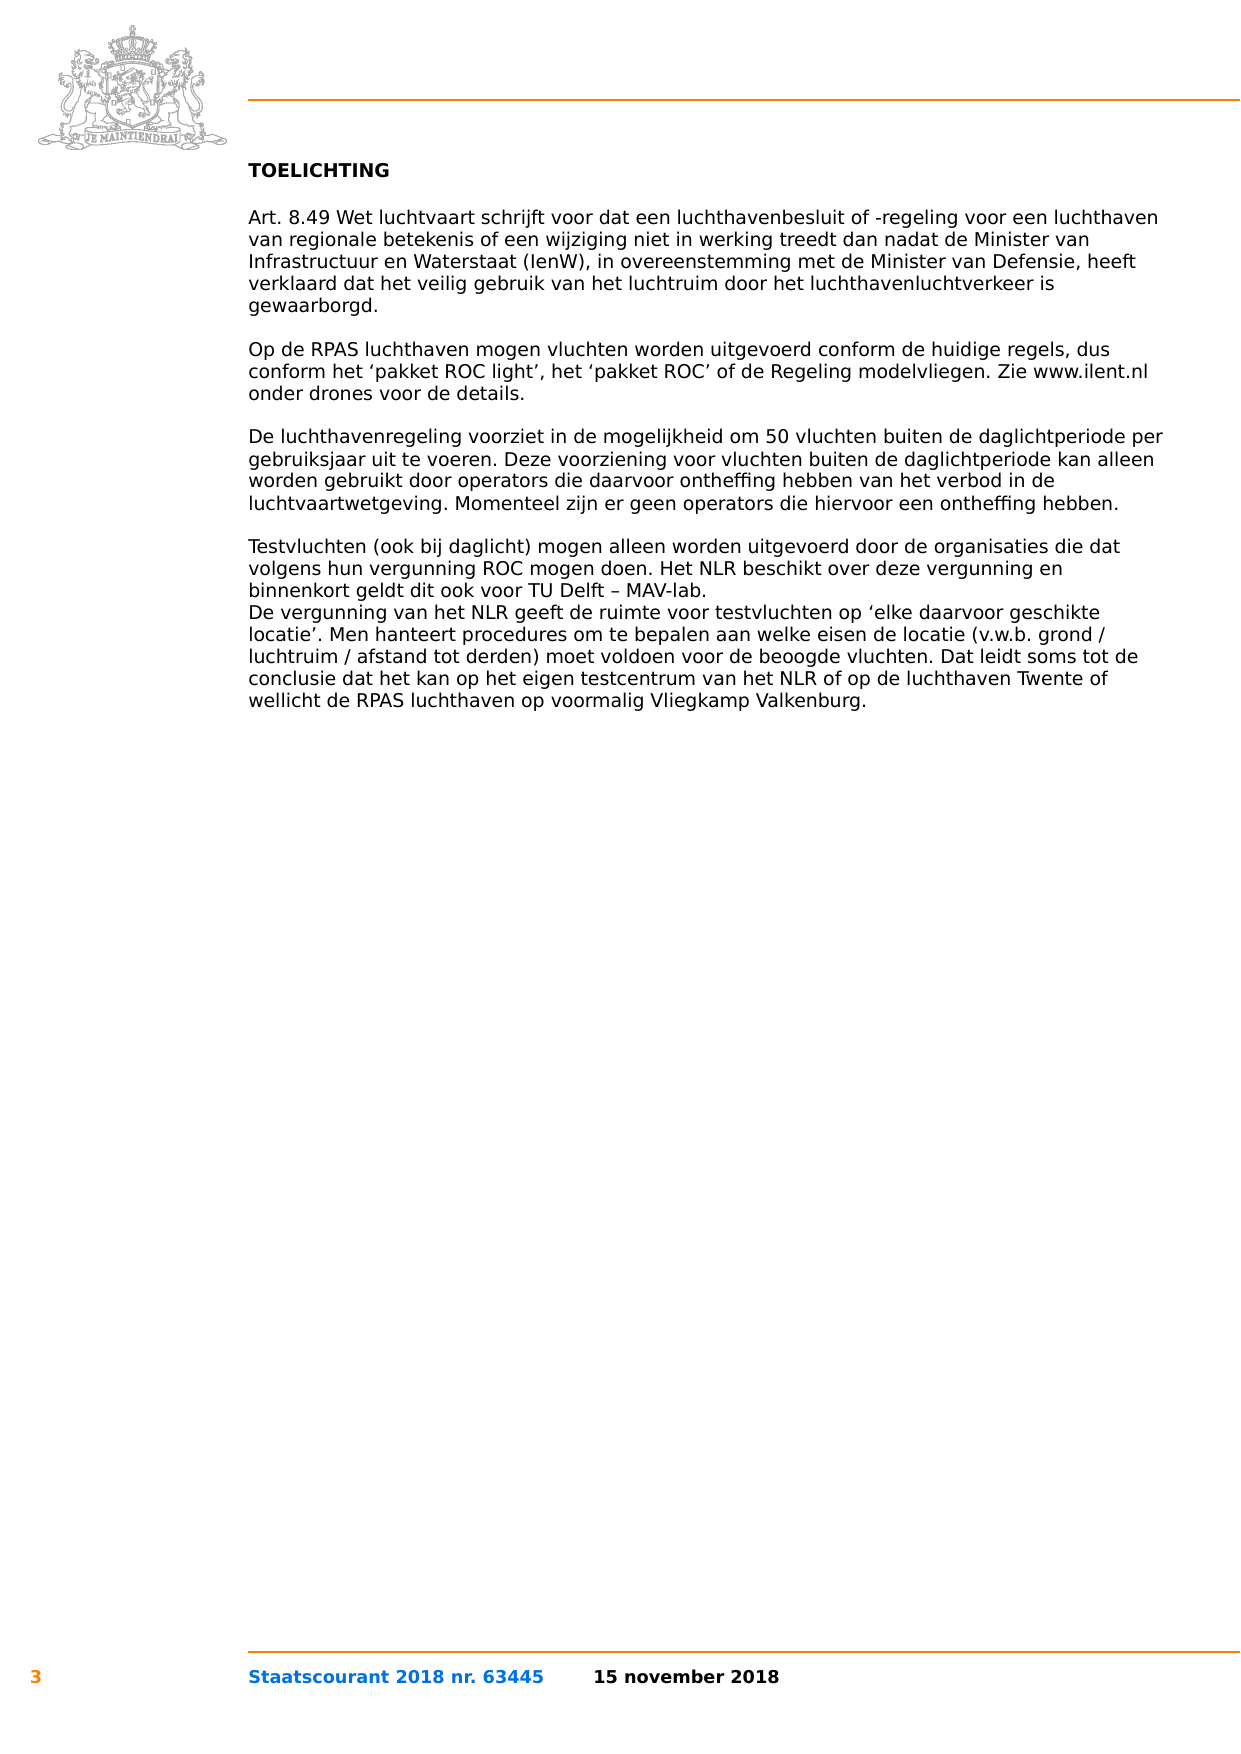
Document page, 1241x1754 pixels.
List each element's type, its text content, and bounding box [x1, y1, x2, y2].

text Op de RPAS luchthaven mogen vluchten worden uitgevoerd conform de huidige regels, dus conform het ‘pakket ROC light’, het ‘pakket ROC’ of de Regeling modelvliegen. Zie www.ilent.nl onder drones voor de details. [248, 339, 1163, 404]
subtitle TOELICHTING [248, 160, 1163, 182]
text De vergunning van het NLR geeft de ruimte voor testvluchten op ‘elke daarvoor geschikte locatie’. Men hanteert procedures om te bepalen aan welke eisen de locatie (v.w.b. grond / luchtruim / afstand tot derden) moet voldoen voor de beoogde vluchten. Dat leidt soms tot de conclusie dat het kan op het eigen testcentrum van het NLR of op de luchthaven Twente of wellicht de RPAS luchthaven op voormalig Vliegkamp Valkenburg. [248, 602, 1163, 712]
text De luchthavenregeling voorziet in de mogelijkheid om 50 vluchten buiten de daglichtperiode per gebruiksjaar uit te voeren. Deze voorziening voor vluchten buiten de daglichtperiode kan alleen worden gebruikt door operators die daarvoor ontheffing hebben van het verbod in de luchtvaartwetgeving. Momenteel zijn er geen operators die hiervoor een ontheffing hebben. [248, 426, 1163, 514]
text Testvluchten (ook bij daglicht) mogen alleen worden uitgevoerd door de organisaties die dat volgens hun vergunning ROC mogen doen. Het NLR beschikt over deze vergunning en binnenkort geldt dit ook voor TU Delft – MAV-lab. [248, 536, 1163, 602]
text Art. 8.49 Wet luchtvaart schrijft voor dat een luchthavenbesluit of -regeling voor een luchthaven van regionale betekenis of een wijziging niet in werking treedt dan nadat de Minister van Infrastructuur en Waterstaat (IenW), in overeenstemming met de Minister van Defensie, heeft verklaard dat het veilig gebruik van het luchtruim door het luchthavenluchtverkeer is gewaarborgd. [248, 207, 1163, 317]
picture [38, 25, 227, 150]
